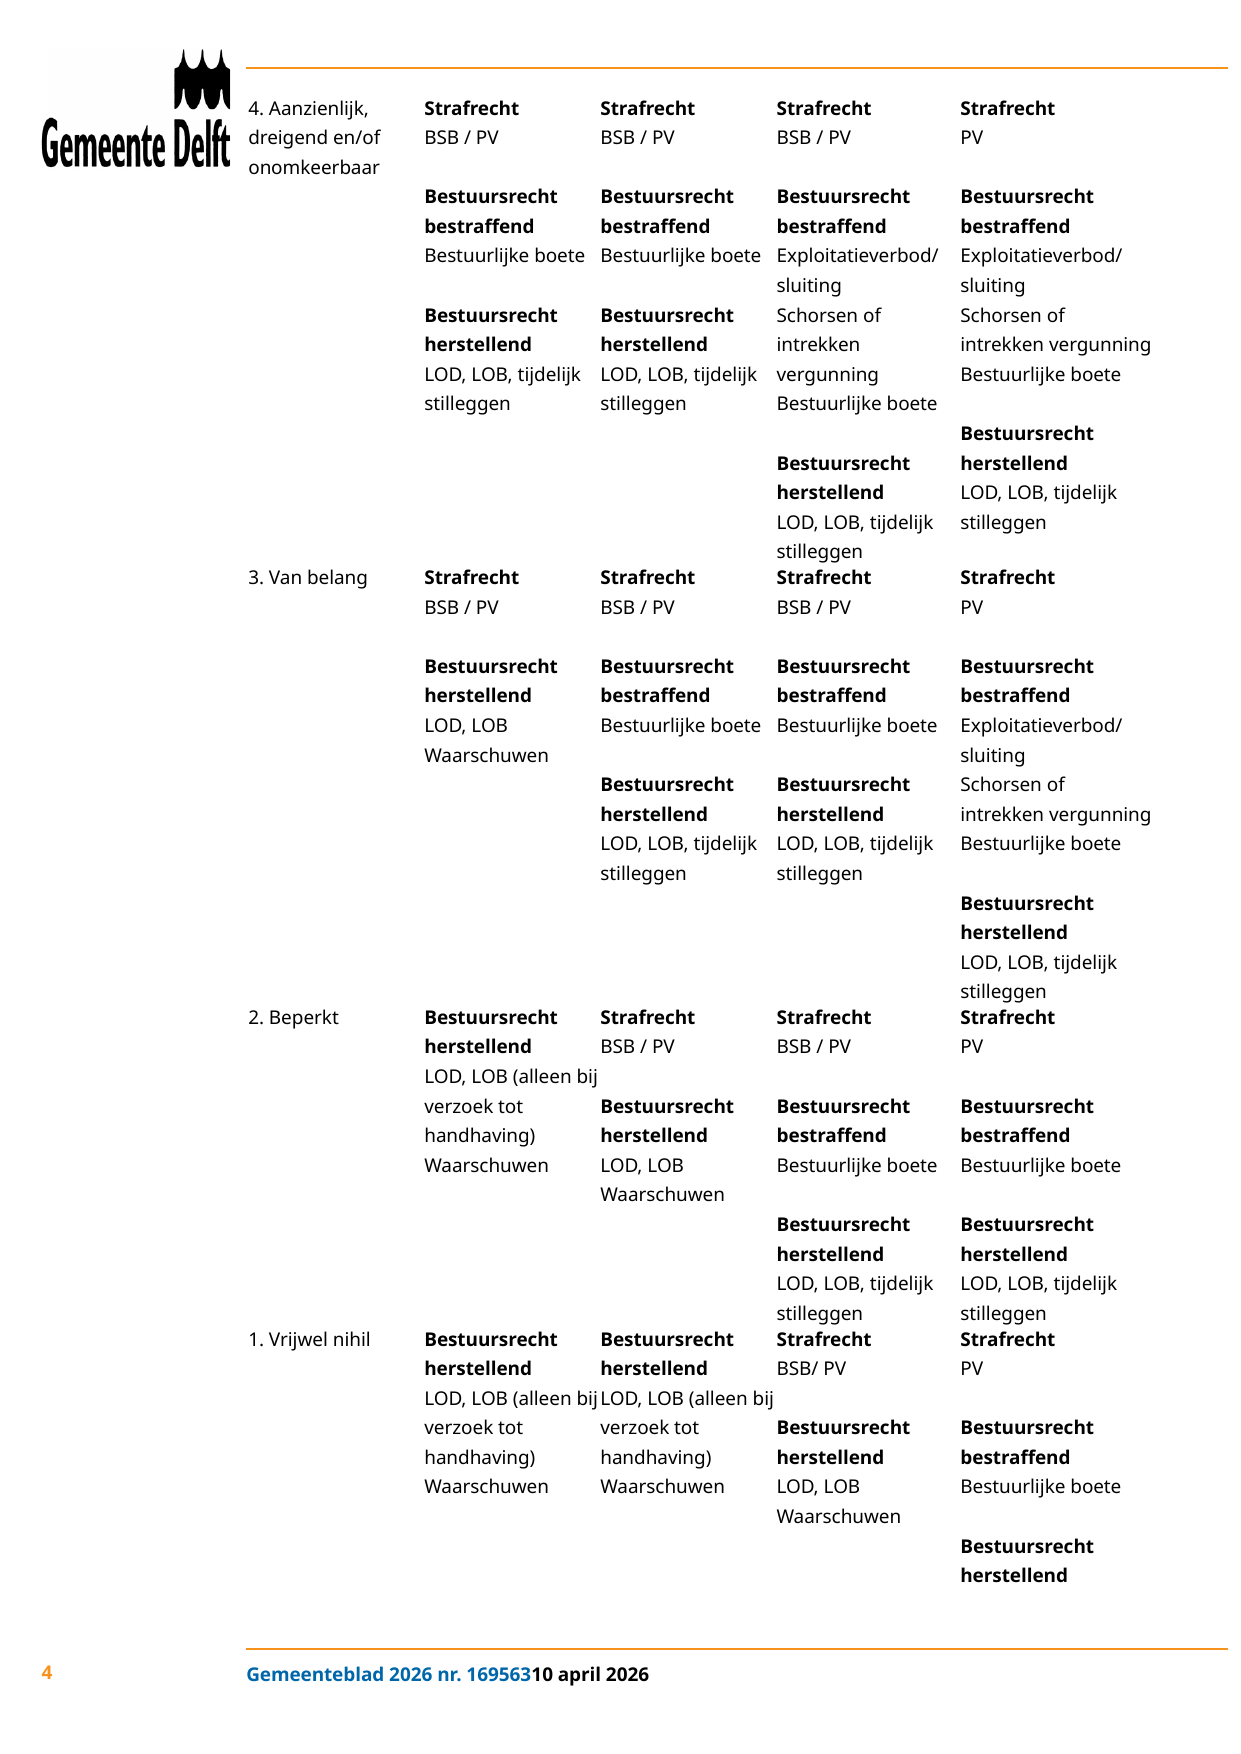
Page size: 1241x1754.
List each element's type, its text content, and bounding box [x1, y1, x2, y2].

table_header Strafrecht BSB / PV Bestuursrecht bestraffend Bestuurlijke boete Bestuursrecht herstellend LOD, LOB, tijdelijk stilleggen [424, 95, 600, 564]
table_cell Strafrecht BSB / PV Bestuursrecht bestraffend Bestuurlijke boete Bestuursrecht herstellend LOD, LOB, tijdelijk stilleggen [600, 564, 776, 1004]
table_cell Strafrecht BSB / PV Bestuursrecht herstellend LOD, LOB Waarschuwen [600, 1004, 776, 1326]
table_cell Bestuursrecht herstellend LOD, LOB (alleen bij verzoek tot handhaving) Waarschuwen [424, 1326, 600, 1588]
table_header Strafrecht PV Bestuursrecht bestraffend Exploitatieverbod/sluiting Schorsen of intrekken vergunning Bestuurlijke boete Bestuursrecht herstellend LOD, LOB, tijdelijk stilleggen [960, 95, 1152, 564]
table_cell Bestuursrecht herstellend LOD, LOB (alleen bij verzoek tot handhaving) Waarschuwen [600, 1326, 776, 1588]
table_cell 2. Beperkt [248, 1004, 424, 1326]
table_cell 1. Vrijwel nihil [248, 1326, 424, 1588]
table_cell Strafrecht PV Bestuursrecht bestraffend Bestuurlijke boete Bestuursrecht herstellend LOD, LOB, tijdelijk stilleggen [960, 1004, 1152, 1326]
table_cell 3. Van belang [248, 564, 424, 1004]
table_cell Strafrecht PV Bestuursrecht bestraffend Exploitatieverbod/sluiting Schorsen of intrekken vergunning Bestuurlijke boete Bestuursrecht herstellend LOD, LOB, tijdelijk stilleggen [960, 564, 1152, 1004]
table_cell Strafrecht BSB/ PV Bestuursrecht herstellend LOD, LOB Waarschuwen [776, 1326, 960, 1588]
picture [41, 47, 231, 172]
table_header Strafrecht BSB / PV Bestuursrecht bestraffend Exploitatieverbod/sluiting Schorsen of intrekken vergunning Bestuurlijke boete Bestuursrecht herstellend LOD, LOB, tijdelijk stilleggen [776, 95, 960, 564]
table_cell Bestuursrecht herstellend LOD, LOB (alleen bij verzoek tot handhaving) Waarschuwen [424, 1004, 600, 1326]
table_cell Strafrecht PV Bestuursrecht bestraffend Bestuurlijke boete Bestuursrecht herstellend [960, 1326, 1152, 1588]
table_cell Strafrecht BSB / PV Bestuursrecht herstellend LOD, LOB Waarschuwen [424, 564, 600, 1004]
table_cell Strafrecht BSB / PV Bestuursrecht bestraffend Bestuurlijke boete Bestuursrecht herstellend LOD, LOB, tijdelijk stilleggen [776, 564, 960, 1004]
table_header 4. Aanzienlijk, dreigend en/of onomkeerbaar [248, 95, 424, 564]
table_header Strafrecht BSB / PV Bestuursrecht bestraffend Bestuurlijke boete Bestuursrecht herstellend LOD, LOB, tijdelijk stilleggen [600, 95, 776, 564]
table_cell Strafrecht BSB / PV Bestuursrecht bestraffend Bestuurlijke boete Bestuursrecht herstellend LOD, LOB, tijdelijk stilleggen [776, 1004, 960, 1326]
